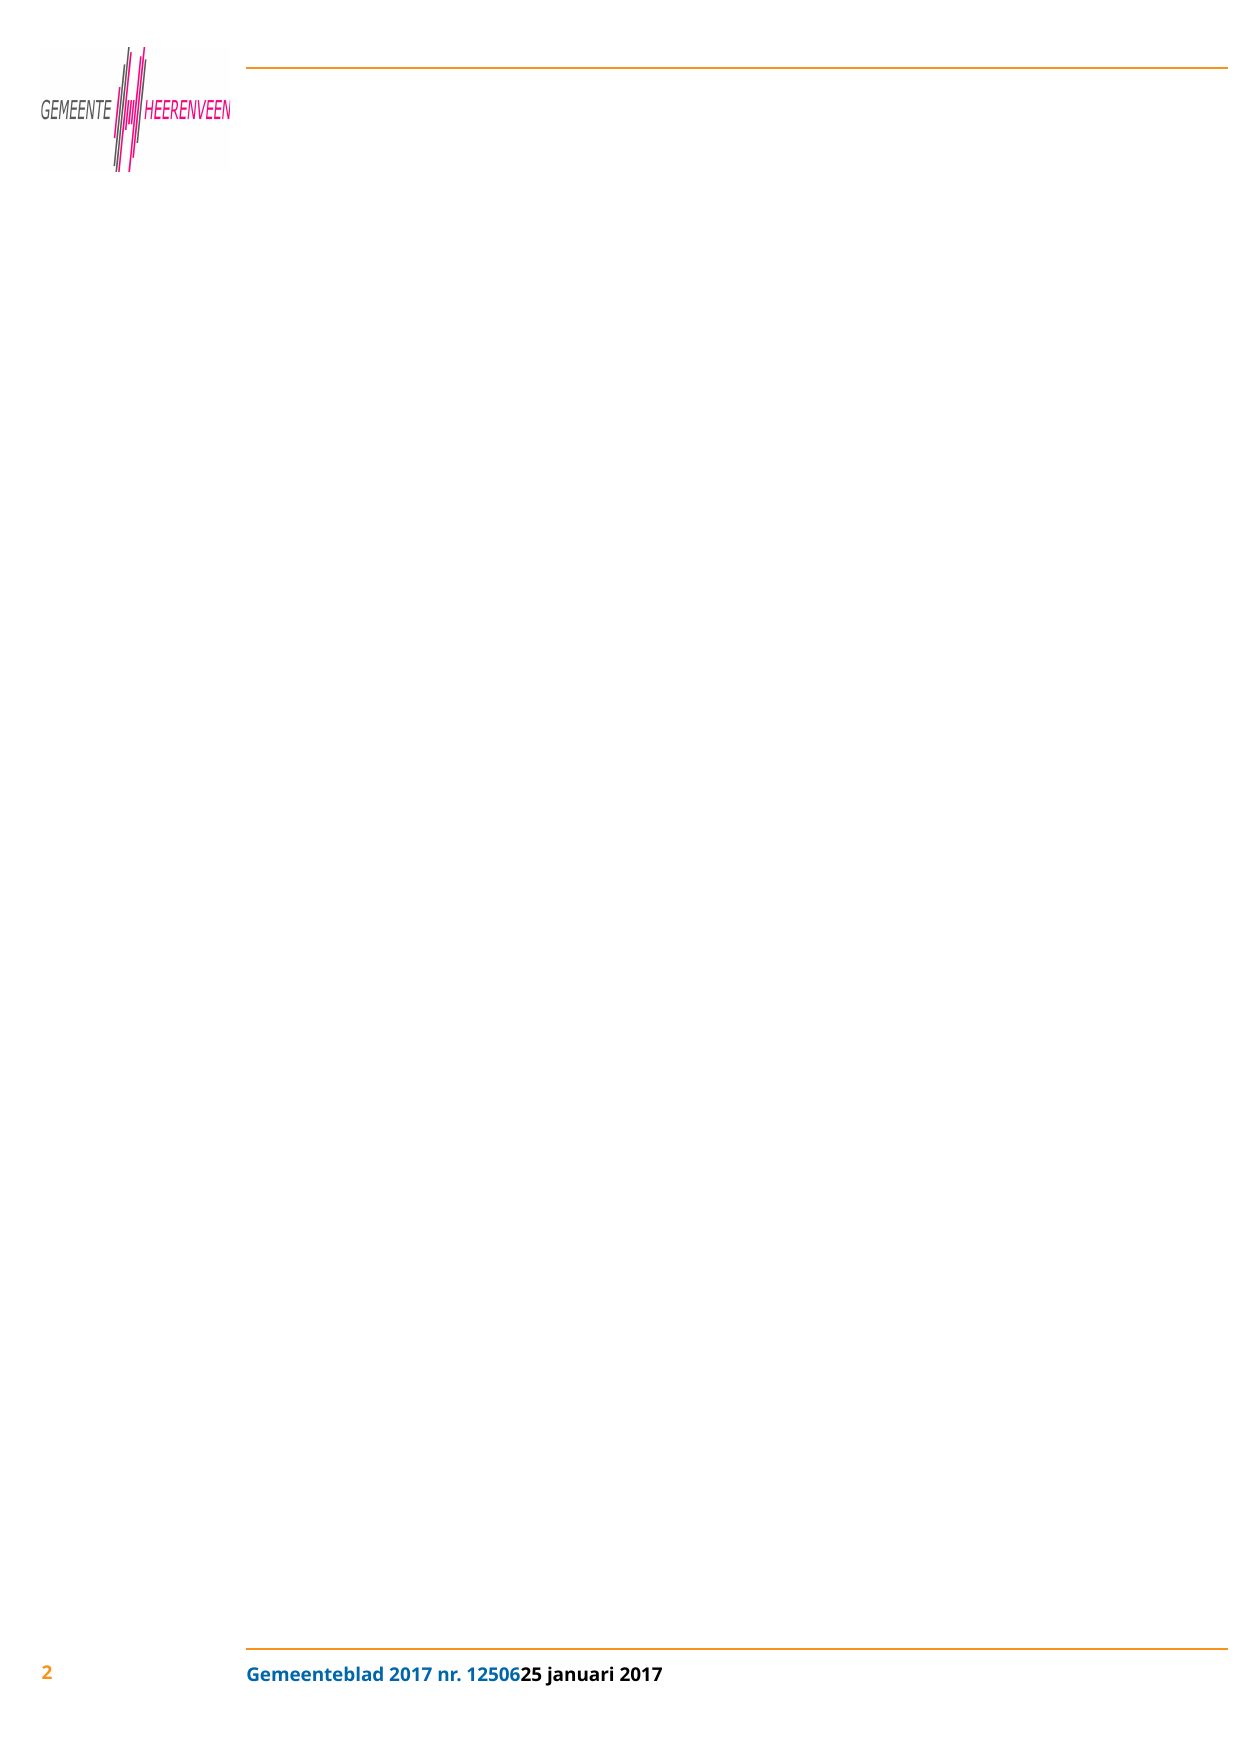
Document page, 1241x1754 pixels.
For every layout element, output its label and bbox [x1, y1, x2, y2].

picture [41, 47, 231, 172]
